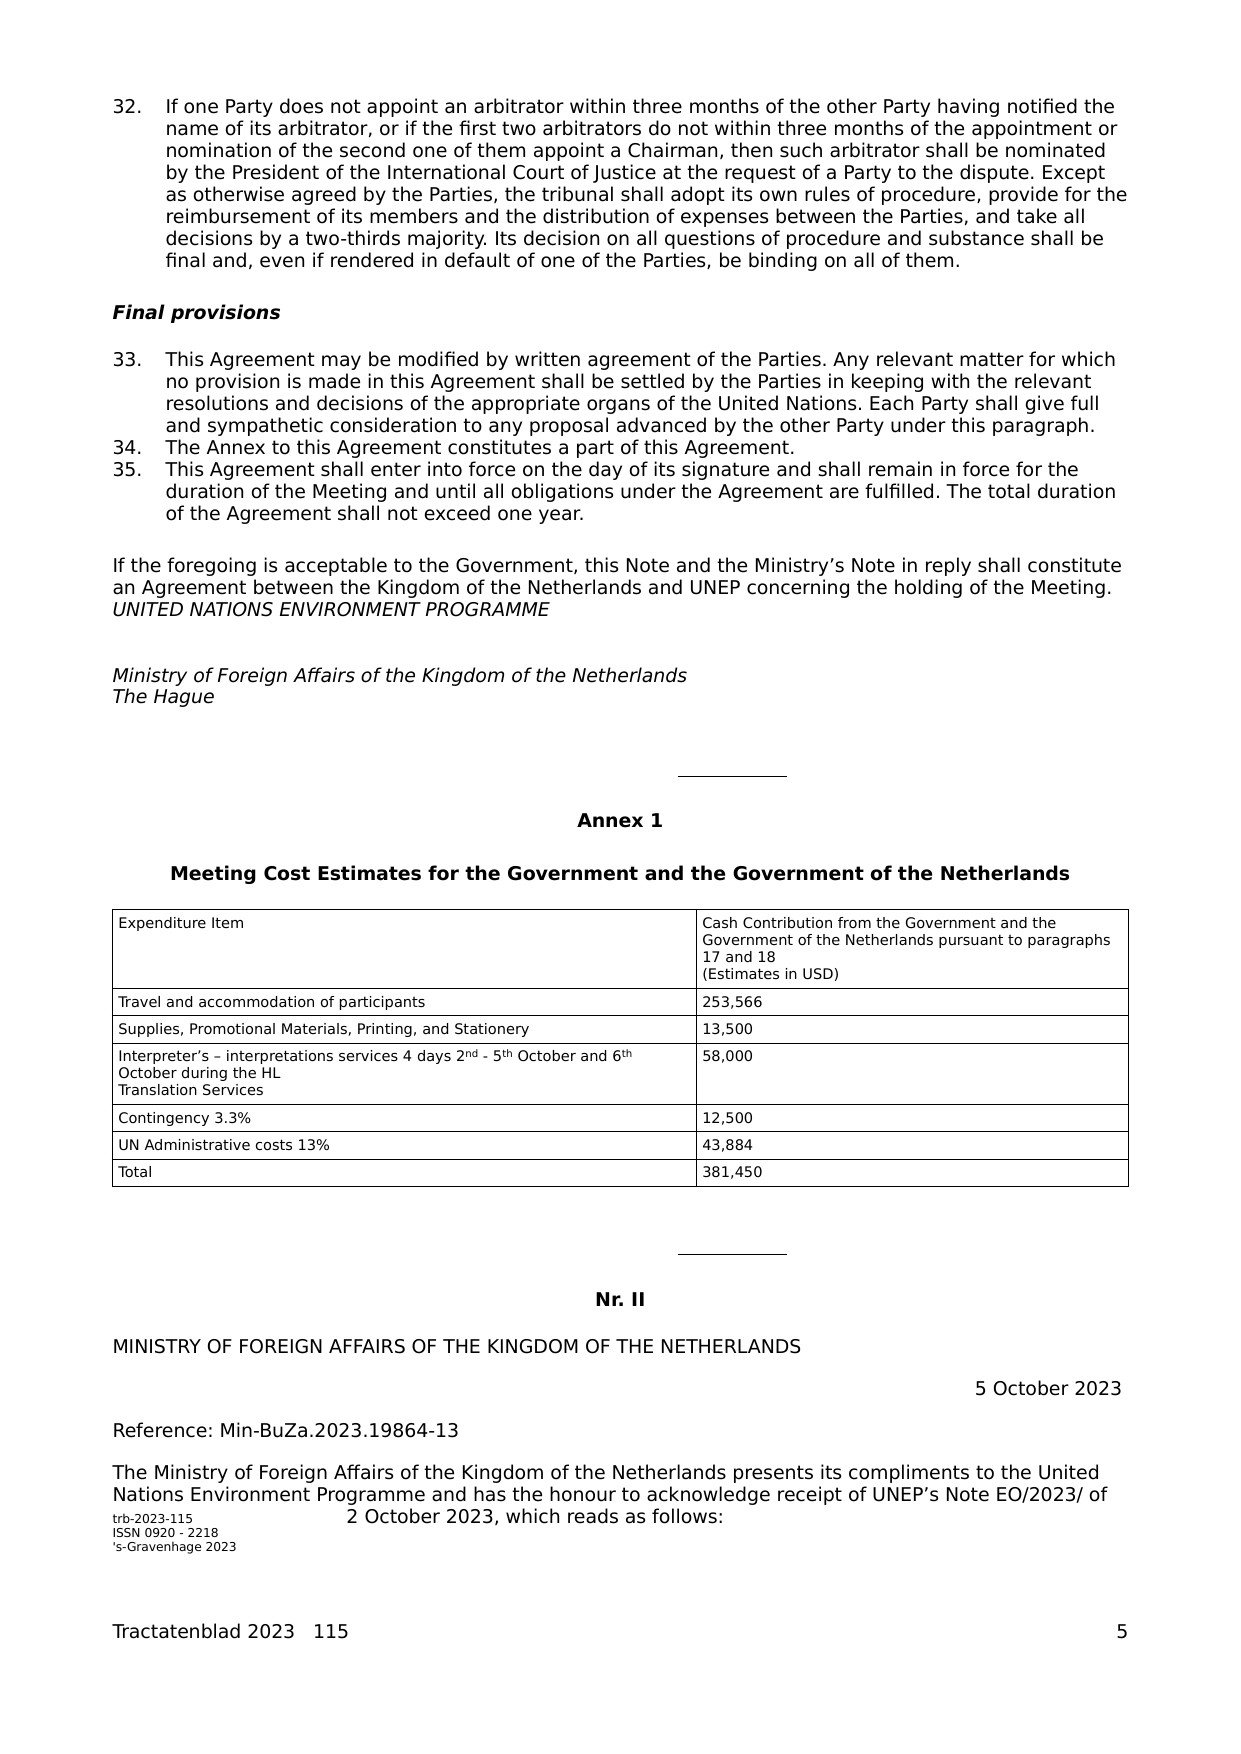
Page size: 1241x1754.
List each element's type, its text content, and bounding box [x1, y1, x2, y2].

table_cell 13,500 [697, 1016, 1128, 1042]
table_cell UN Administrative costs 13% [113, 1132, 696, 1159]
text 5 October 2023 [112, 1378, 1128, 1400]
subtitle Annex 1 [112, 810, 1128, 832]
text ISSN 0920 - 2218 [112, 1526, 346, 1540]
text Reference: Min-BuZa.2023.19864-13 [112, 1420, 1128, 1442]
text trb-2023-115 [112, 1512, 346, 1526]
text If the foregoing is acceptable to the Government, this Note and the Ministry’s Note in reply shall constitute an Agreement between the Kingdom of the Netherlands and UNEP concerning the holding of the Meeting. [112, 554, 1128, 598]
subtitle Meeting Cost Estimates for the Government and the Government of the Netherlands [112, 862, 1128, 884]
table_cell 381,450 [697, 1160, 1128, 1186]
table_cell Supplies, Promotional Materials, Printing, and Stationery [113, 1016, 696, 1042]
table_header Expenditure Item [113, 910, 696, 988]
table_cell 43,884 [697, 1132, 1128, 1159]
table_header Cash Contribution from the Government and the Government of the Netherlands pursuant to paragraphs 17 and 18 (Estimates in USD) [697, 910, 1128, 988]
table_cell 58,000 [697, 1044, 1128, 1104]
subtitle Final provisions [112, 302, 1128, 324]
table_cell Contingency 3.3% [113, 1105, 696, 1131]
text 33. This Agreement may be modified by written agreement of the Parties. Any relevant matter for which no provision is made in this Agreement shall be settled by the Parties in keeping with the relevant resolutions and decisions of the appropriate organs of the United Nations. Each Party shall give full and sympathetic consideration to any proposal advanced by the other Party under this paragraph. [112, 349, 1128, 437]
table_cell Interpreter’s – interpretations services 4 days 2nd - 5th October and 6th October during the HL Translation Services [113, 1044, 696, 1104]
text UNITED NATIONS ENVIRONMENT PROGRAMME [112, 598, 1128, 664]
table_cell Total [113, 1160, 696, 1186]
text 's-Gravenhage 2023 [112, 1540, 346, 1554]
subtitle Nr. II [112, 1289, 1128, 1311]
table_cell Travel and accommodation of participants [113, 989, 696, 1015]
text 34. The Annex to this Agreement constitutes a part of this Agreement. [112, 437, 1128, 459]
text Ministry of Foreign Affairs of the Kingdom of the Netherlands [112, 664, 1128, 686]
table_cell 253,566 [697, 989, 1128, 1015]
table_cell 12,500 [697, 1105, 1128, 1131]
text The Hague [112, 686, 1128, 708]
text The Ministry of Foreign Affairs of the Kingdom of the Netherlands presents its compliments to the United Nations Environment Programme and has the honour to acknowledge receipt of UNEP’s Note EO/2023/ of 2 October 2023, which reads as follows: [112, 1462, 1128, 1528]
text 32. If one Party does not appoint an arbitrator within three months of the other Party having notified the name of its arbitrator, or if the first two arbitrators do not within three months of the appointment or nomination of the second one of them appoint a Chairman, then such arbitrator shall be nominated by the President of the International Court of Justice at the request of a Party to the dispute. Except as otherwise agreed by the Parties, the tribunal shall adopt its own rules of procedure, provide for the reimbursement of its members and the distribution of expenses between the Parties, and take all decisions by a two-thirds majority. Its decision on all questions of procedure and substance shall be final and, even if rendered in default of one of the Parties, be binding on all of them. [112, 96, 1128, 272]
text MINISTRY OF FOREIGN AFFAIRS OF THE KINGDOM OF THE NETHERLANDS [112, 1336, 1128, 1358]
text 35. This Agreement shall enter into force on the day of its signature and shall remain in force for the duration of the Meeting and until all obligations under the Agreement are fulfilled. The total duration of the Agreement shall not exceed one year. [112, 459, 1128, 524]
